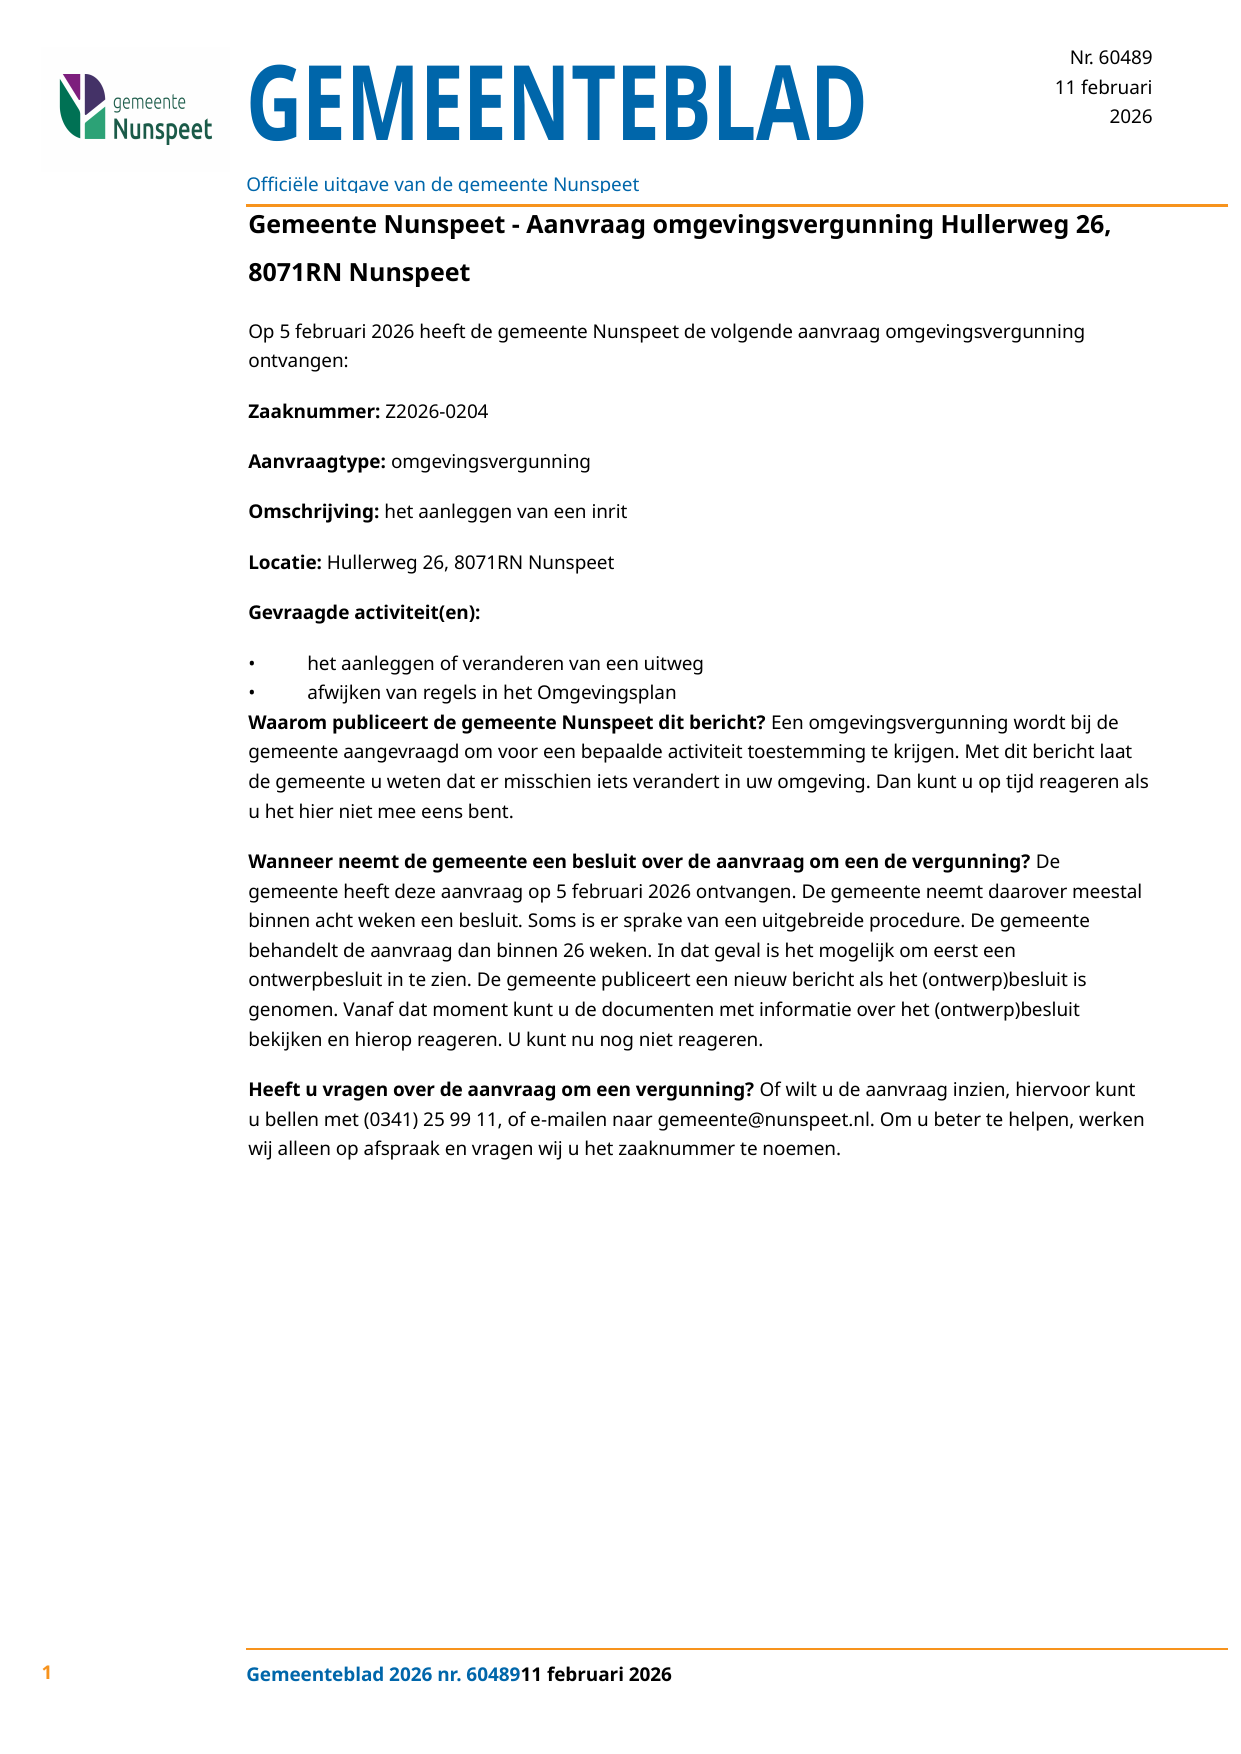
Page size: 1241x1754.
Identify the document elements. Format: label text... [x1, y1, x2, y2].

text Omschrijving: het aanleggen van een inrit [248, 499, 1152, 524]
text Heeft u vragen over de aanvraag om een vergunning? Of wilt u de aanvraag inzien, hiervoor kunt u bellen met (0341) 25 99 11, of e-mailen naar gemeente@nunspeet.nl. Om u beter te helpen, werken wij alleen op afspraak en vragen wij u het zaaknummer te noemen. [248, 1076, 1152, 1161]
text Op 5 februari 2026 heeft de gemeente Nunspeet de volgende aanvraag omgevingsvergunning ontvangen: [248, 318, 1152, 373]
picture [41, 47, 231, 172]
list afwijken van regels in het Omgevingsplan [248, 679, 1152, 705]
text Gemeente Nunspeet - Aanvraag omgevingsvergunning Hullerweg 26, 8071RN Nunspeet [248, 207, 1152, 288]
text Wanneer neemt de gemeente een besluit over de aanvraag om een de vergunning? De gemeente heeft deze aanvraag op 5 februari 2026 ontvangen. De gemeente neemt daarover meestal binnen acht weken een besluit. Soms is er sprake van een uitgebreide procedure. De gemeente behandelt de aanvraag dan binnen 26 weken. In dat geval is het mogelijk om eerst een ontwerpbesluit in te zien. De gemeente publiceert een nieuw bericht als het (ontwerp)besluit is genomen. Vanaf dat moment kunt u de documenten met informatie over het (ontwerp)besluit bekijken en hierop reageren. U kunt nu nog niet reageren. [248, 848, 1152, 1052]
text Aanvraagtype: omgevingsvergunning [248, 448, 1152, 474]
text Zaaknummer: Z2026-0204 [248, 398, 1152, 424]
text Gevraagde activiteit(en): [248, 599, 1152, 625]
text Locatie: Hullerweg 26, 8071RN Nunspeet [248, 549, 1152, 575]
text Waarom publiceert de gemeente Nunspeet dit bericht? Een omgevingsvergunning wordt bij de gemeente aangevraagd om voor een bepaalde activiteit toestemming te krijgen. Met dit bericht laat de gemeente u weten dat er misschien iets verandert in uw omgeving. Dan kunt u op tijd reageren als u het hier niet mee eens bent. [248, 709, 1152, 824]
list het aanleggen of veranderen van een uitweg [248, 650, 1152, 676]
